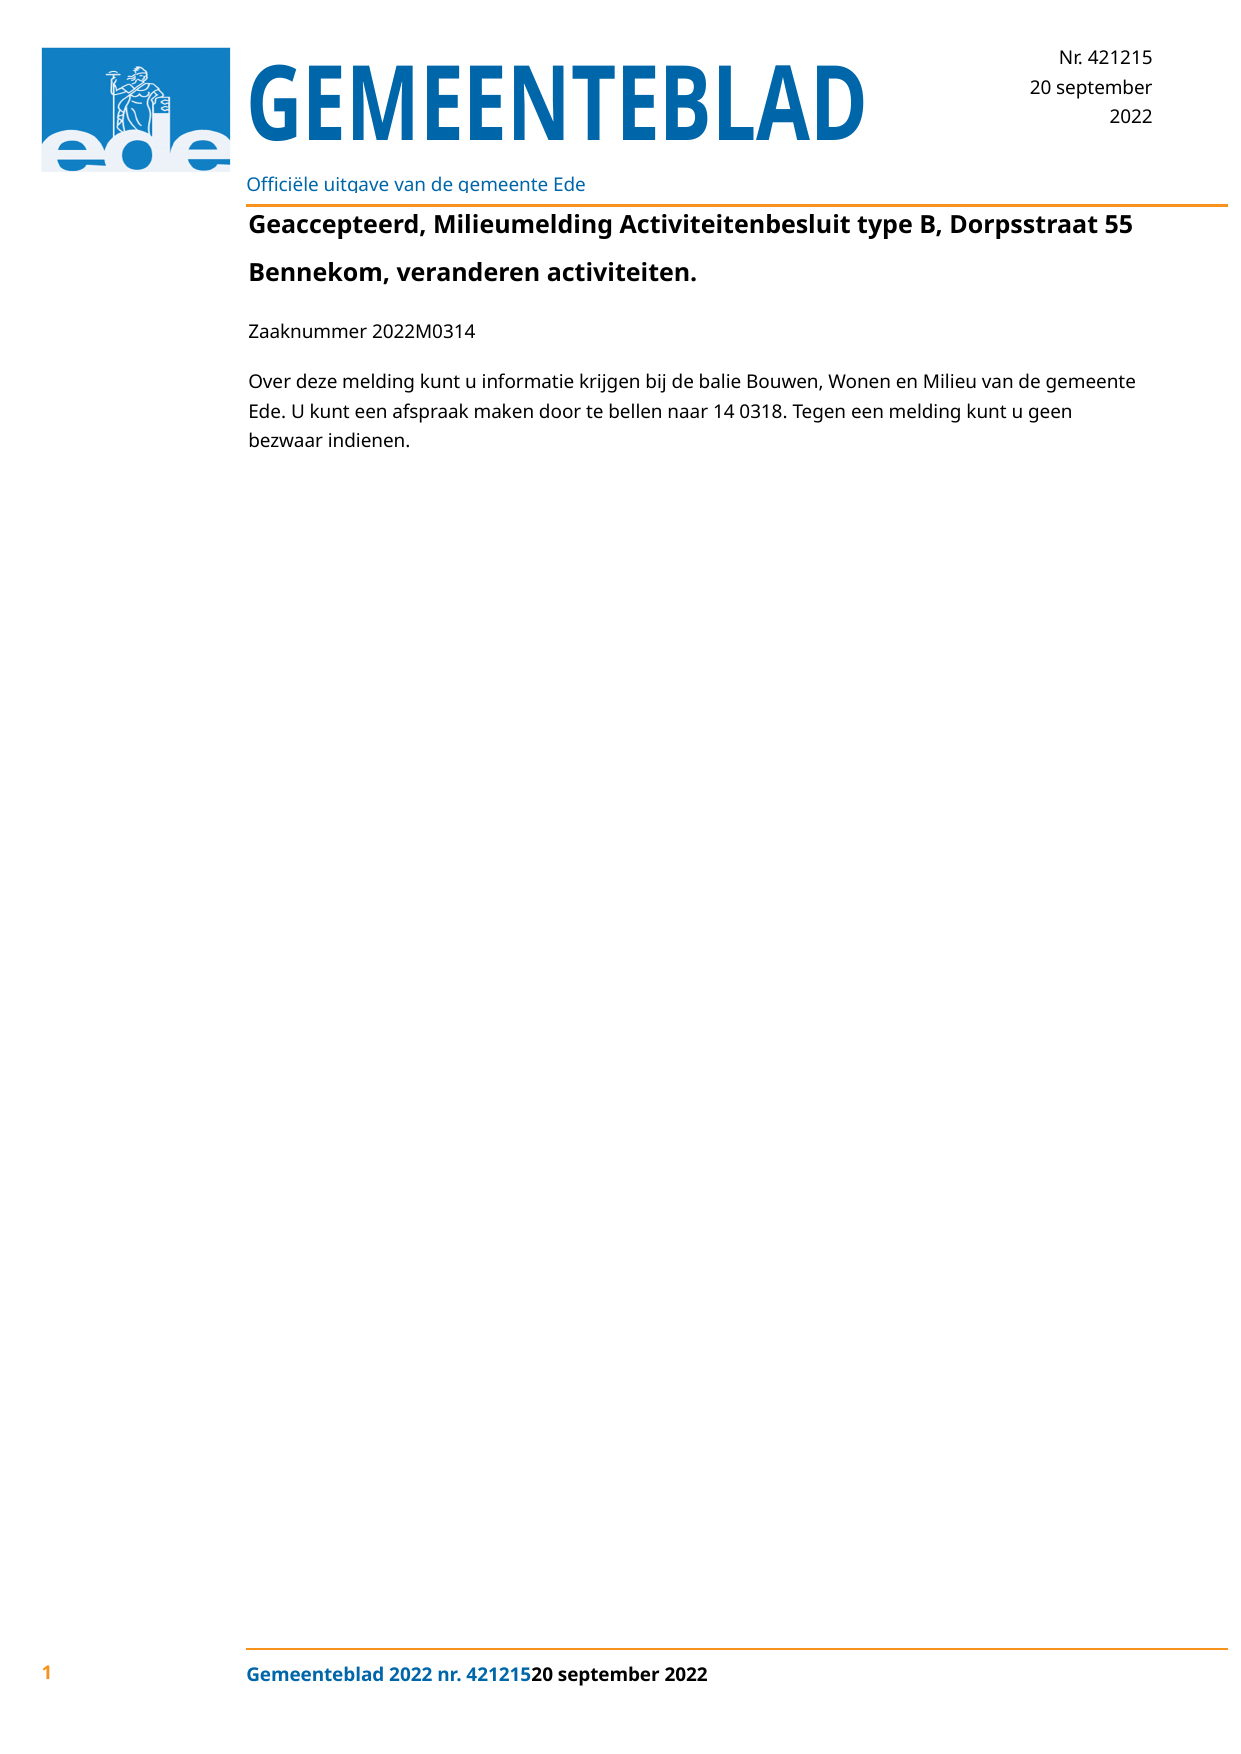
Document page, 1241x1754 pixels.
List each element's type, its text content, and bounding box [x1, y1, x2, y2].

text Zaaknummer 2022M0314 [248, 318, 1152, 344]
text Over deze melding kunt u informatie krijgen bij de balie Bouwen, Wonen en Milieu van de gemeente Ede. U kunt een afspraak maken door te bellen naar 14 0318. Tegen een melding kunt u geen bezwaar indienen. [248, 368, 1152, 453]
picture [41, 47, 231, 172]
text Geaccepteerd, Milieumelding Activiteitenbesluit type B, Dorpsstraat 55 Bennekom, veranderen activiteiten. [248, 207, 1152, 288]
